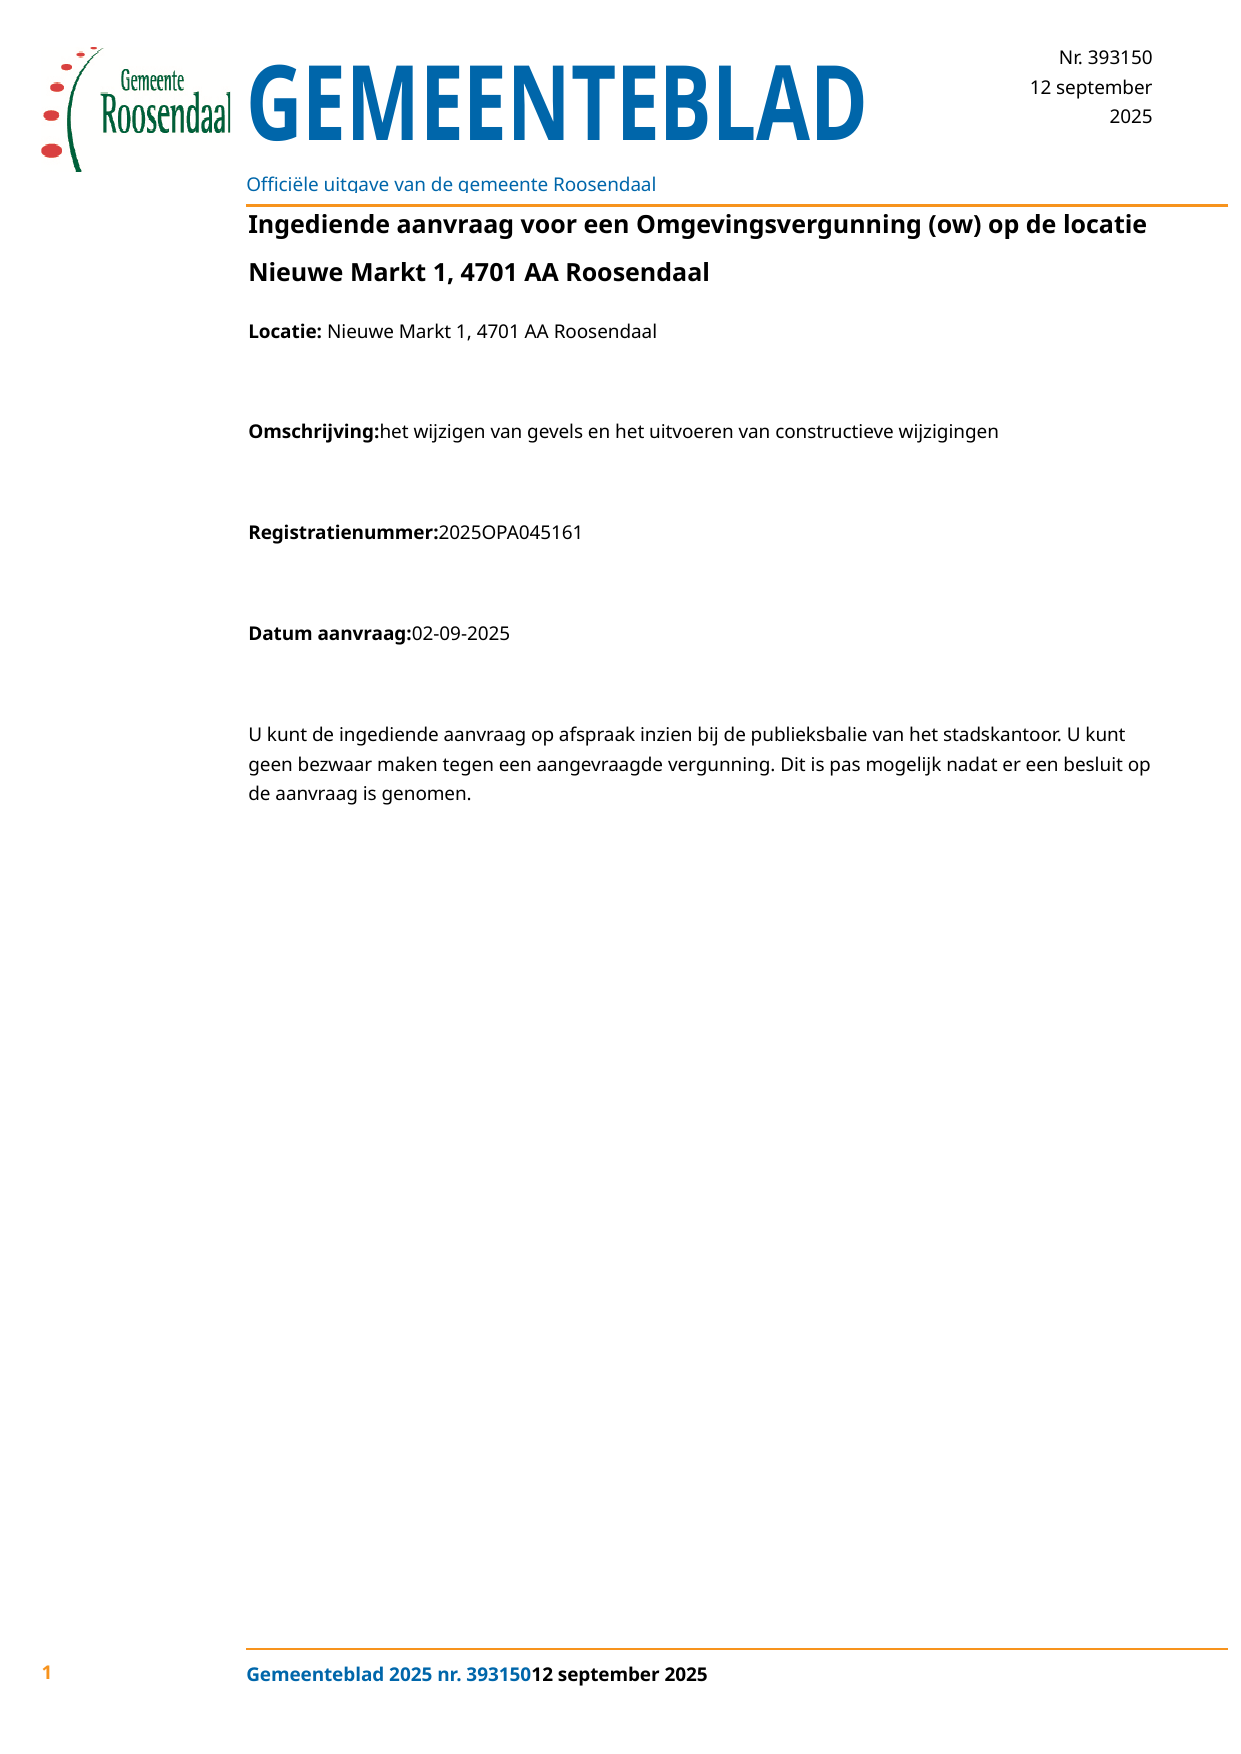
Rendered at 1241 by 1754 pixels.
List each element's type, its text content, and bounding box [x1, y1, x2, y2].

text U kunt de ingediende aanvraag op afspraak inzien bij de publieksbalie van het stadskantoor. U kunt geen bezwaar maken tegen een aangevraagde vergunning. Dit is pas mogelijk nadat er een besluit op de aanvraag is genomen. [248, 721, 1152, 806]
text Datum aanvraag:02-09-2025 [248, 620, 1152, 646]
text Ingediende aanvraag voor een Omgevingsvergunning (ow) op de locatie Nieuwe Markt 1, 4701 AA Roosendaal [248, 207, 1152, 288]
text Omschrijving:het wijzigen van gevels en het uitvoeren van constructieve wijzigingen [248, 419, 1152, 444]
picture [41, 47, 231, 172]
text Locatie: Nieuwe Markt 1, 4701 AA Roosendaal [248, 318, 1152, 344]
text Registratienummer:2025OPA045161 [248, 519, 1152, 545]
